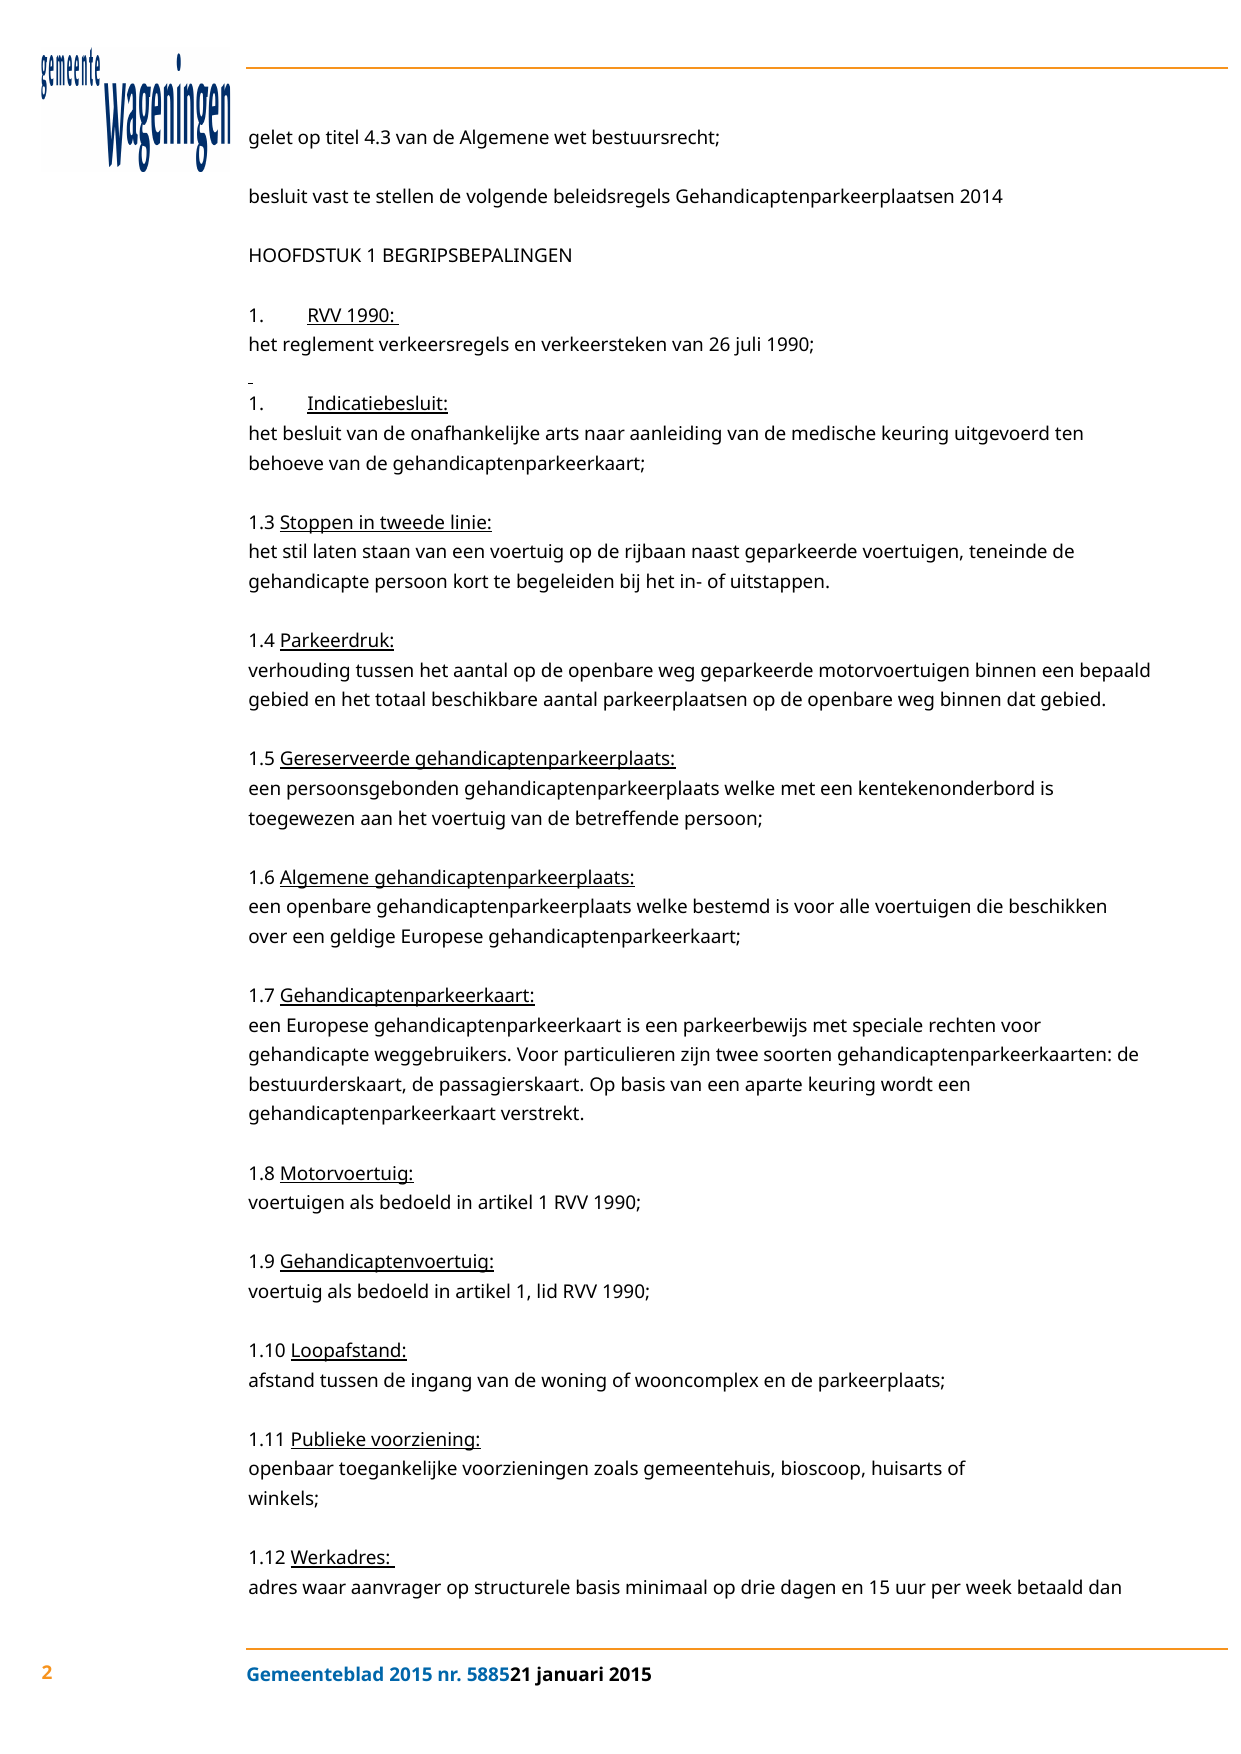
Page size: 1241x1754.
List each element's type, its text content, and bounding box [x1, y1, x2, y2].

text 1.6 Algemene gehandicaptenparkeerplaats: [248, 864, 1152, 890]
text adres waar aanvrager op structurele basis minimaal op drie dagen en 15 uur per week betaald dan [248, 1574, 1152, 1600]
list Indicatiebesluit: [248, 391, 1152, 416]
text 1.12 Werkadres: [248, 1544, 1152, 1570]
text een Europese gehandicaptenparkeerkaart is een parkeerbewijs met speciale rechten voor gehandicapte weggebruikers. Voor particulieren zijn twee soorten gehandicaptenparkeerkaarten: de bestuurderskaart, de passagierskaart. Op basis van een aparte keuring wordt een gehandicaptenparkeerkaart verstrekt. [248, 1012, 1152, 1126]
text 1.10 Loopafstand: [248, 1337, 1152, 1363]
text 1.11 Publieke voorziening: [248, 1426, 1152, 1452]
list RVV 1990: [248, 302, 1152, 328]
text 1.7 Gehandicaptenparkeerkaart: [248, 982, 1152, 1008]
text afstand tussen de ingang van de woning of wooncomplex en de parkeerplaats; [248, 1367, 1152, 1393]
text gelet op titel 4.3 van de Algemene wet bestuursrecht; [248, 124, 1152, 150]
picture [41, 47, 231, 172]
text het stil laten staan van een voertuig op de rijbaan naast geparkeerde voertuigen, teneinde de gehandicapte persoon kort te begeleiden bij het in- of uitstappen. [248, 538, 1152, 594]
text besluit vast te stellen de volgende beleidsregels Gehandicaptenparkeerplaatsen 2014 [248, 183, 1152, 209]
text het reglement verkeersregels en verkeersteken van 26 juli 1990; [248, 331, 1152, 357]
text verhouding tussen het aantal op de openbare weg geparkeerde motorvoertuigen binnen een bepaald gebied en het totaal beschikbare aantal parkeerplaatsen op de openbare weg binnen dat gebied. [248, 657, 1152, 712]
text 1.8 Motorvoertuig: [248, 1160, 1152, 1186]
text winkels; [248, 1485, 1152, 1511]
text openbaar toegankelijke voorzieningen zoals gemeentehuis, bioscoop, huisarts of [248, 1456, 1152, 1481]
text 1.4 Parkeerdruk: [248, 627, 1152, 653]
text voertuigen als bedoeld in artikel 1 RVV 1990; [248, 1189, 1152, 1215]
text 1.3 Stoppen in tweede linie: [248, 509, 1152, 535]
text voertuig als bedoeld in artikel 1, lid RVV 1990; [248, 1278, 1152, 1304]
text 1.5 Gereserveerde gehandicaptenparkeerplaats: [248, 746, 1152, 771]
text een openbare gehandicaptenparkeerplaats welke bestemd is voor alle voertuigen die beschikken over een geldige Europese gehandicaptenparkeerkaart; [248, 893, 1152, 949]
text het besluit van de onafhankelijke arts naar aanleiding van de medische keuring uitgevoerd ten behoeve van de gehandicaptenparkeerkaart; [248, 420, 1152, 476]
text 1.9 Gehandicaptenvoertuig: [248, 1248, 1152, 1274]
text een persoonsgebonden gehandicaptenparkeerplaats welke met een kentekenonderbord is toegewezen aan het voertuig van de betreffende persoon; [248, 775, 1152, 831]
text HOOFDSTUK 1 BEGRIPSBEPALINGEN [248, 243, 1152, 268]
